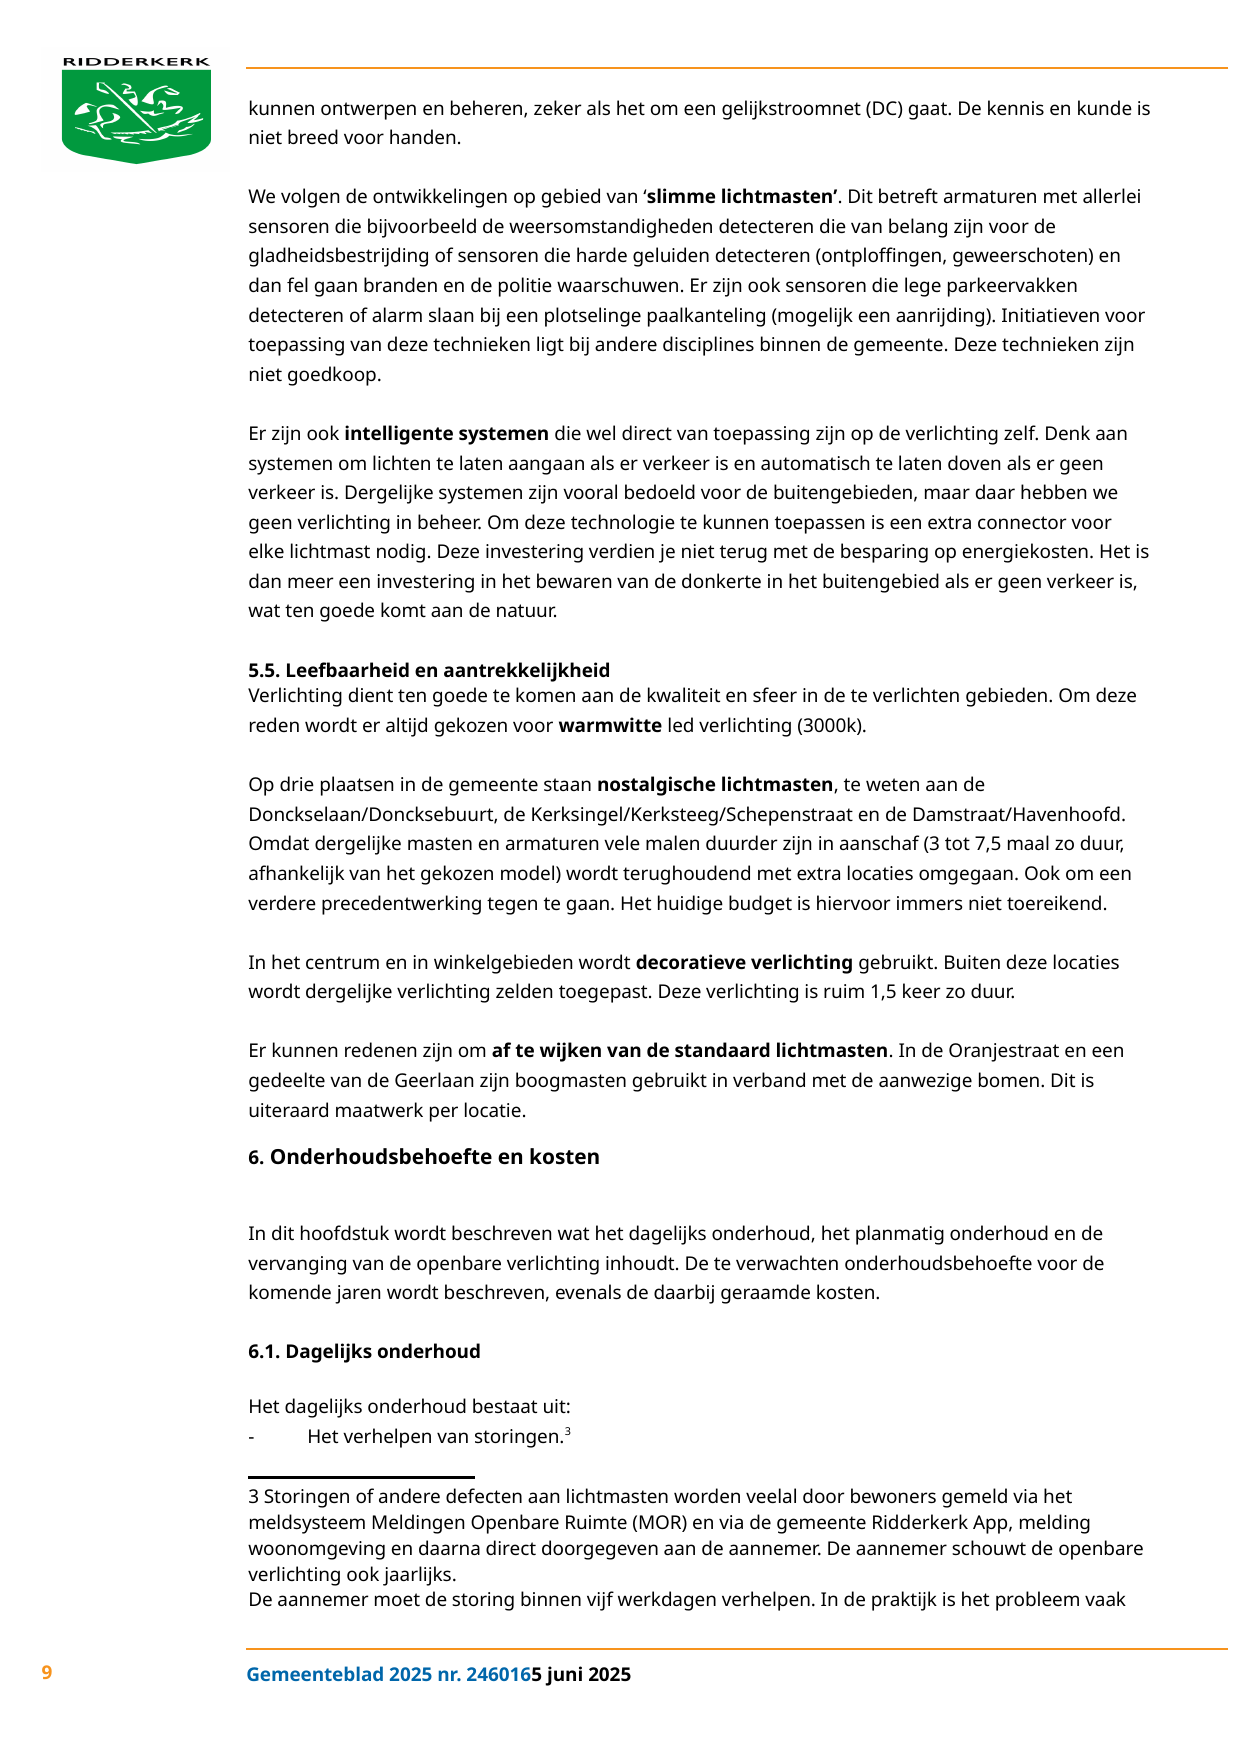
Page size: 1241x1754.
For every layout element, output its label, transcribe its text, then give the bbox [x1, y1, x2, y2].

text Verlichting dient ten goede te komen aan de kwaliteit en sfeer in de te verlichten gebieden. Om deze reden wordt er altijd gekozen voor warmwitte led verlichting (3000k). [248, 683, 1152, 738]
text We volgen de ontwikkelingen op gebied van ‘slimme lichtmasten’. Dit betreft armaturen met allerlei sensoren die bijvoorbeeld de weersomstandigheden detecteren die van belang zijn voor de gladheidsbestrijding of sensoren die harde geluiden detecteren (ontploffingen, geweerschoten) en dan fel gaan branden en de politie waarschuwen. Er zijn ook sensoren die lege parkeervakken detecteren of alarm slaan bij een plotselinge paalkanteling (mogelijk een aanrijding). Initiatieven voor toepassing van deze technieken ligt bij andere disciplines binnen de gemeente. Deze technieken zijn niet goedkoop. [248, 183, 1152, 387]
text 6.1. Dagelijks onderhoud [248, 1338, 1152, 1364]
list De aannemer moet de storing binnen vijf werkdagen verhelpen. In de praktijk is het probleem vaak [248, 1586, 1152, 1612]
picture [41, 47, 231, 172]
list Het verhelpen van storingen. [248, 1423, 1152, 1449]
text In het centrum en in winkelgebieden wordt decoratieve verlichting gebruikt. Buiten deze locaties wordt dergelijke verlichting zelden toegepast. Deze verlichting is ruim 1,5 keer zo duur. [248, 949, 1152, 1004]
text 6. Onderhoudsbehoefte en kosten [248, 1142, 1152, 1171]
text Er kunnen redenen zijn om af te wijken van de standaard lichtmasten. In de Oranjestraat en een gedeelte van de Geerlaan zijn boogmasten gebruikt in verband met de aanwezige bomen. Dit is uiteraard maatwerk per locatie. [248, 1038, 1152, 1122]
text Het dagelijks onderhoud bestaat uit: [248, 1394, 1152, 1419]
text Er zijn ook intelligente systemen die wel direct van toepassing zijn op de verlichting zelf. Denk aan systemen om lichten te laten aangaan als er verkeer is en automatisch te laten doven als er geen verkeer is. Dergelijke systemen zijn vooral bedoeld voor de buitengebieden, maar daar hebben we geen verlichting in beheer. Om deze technologie te kunnen toepassen is een extra connector voor elke lichtmast nodig. Deze investering verdien je niet terug met de besparing op energiekosten. Het is dan meer een investering in het bewaren van de donkerte in het buitengebied als er geen verkeer is, wat ten goede komt aan de natuur. [248, 420, 1152, 623]
list Storingen of andere defecten aan lichtmasten worden veelal door bewoners gemeld via het meldsysteem Meldingen Openbare Ruimte (MOR) en via de gemeente Ridderkerk App, melding woonomgeving en daarna direct doorgegeven aan de aannemer. De aannemer schouwt de openbare verlichting ook jaarlijks. [248, 1483, 1152, 1586]
text Op drie plaatsen in de gemeente staan nostalgische lichtmasten, te weten aan de Donckselaan/Doncksebuurt, de Kerksingel/Kerksteeg/Schepenstraat en de Damstraat/Havenhoofd. Omdat dergelijke masten en armaturen vele malen duurder zijn in aanschaf (3 tot 7,5 maal zo duur, afhankelijk van het gekozen model) wordt terughoudend met extra locaties omgegaan. Ook om een verdere precedentwerking tegen te gaan. Het huidige budget is hiervoor immers niet toereikend. [248, 771, 1152, 915]
text In dit hoofdstuk wordt beschreven wat het dagelijks onderhoud, het planmatig onderhoud en de vervanging van de openbare verlichting inhoudt. De te verwachten onderhoudsbehoefte voor de komende jaren wordt beschreven, evenals de daarbij geraamde kosten. [248, 1220, 1152, 1305]
text 5.5. Leefbaarheid en aantrekkelijkheid [248, 657, 1152, 683]
text kunnen ontwerpen en beheren, zeker als het om een gelijkstroomnet (DC) gaat. De kennis en kunde is niet breed voor handen. [248, 95, 1152, 150]
